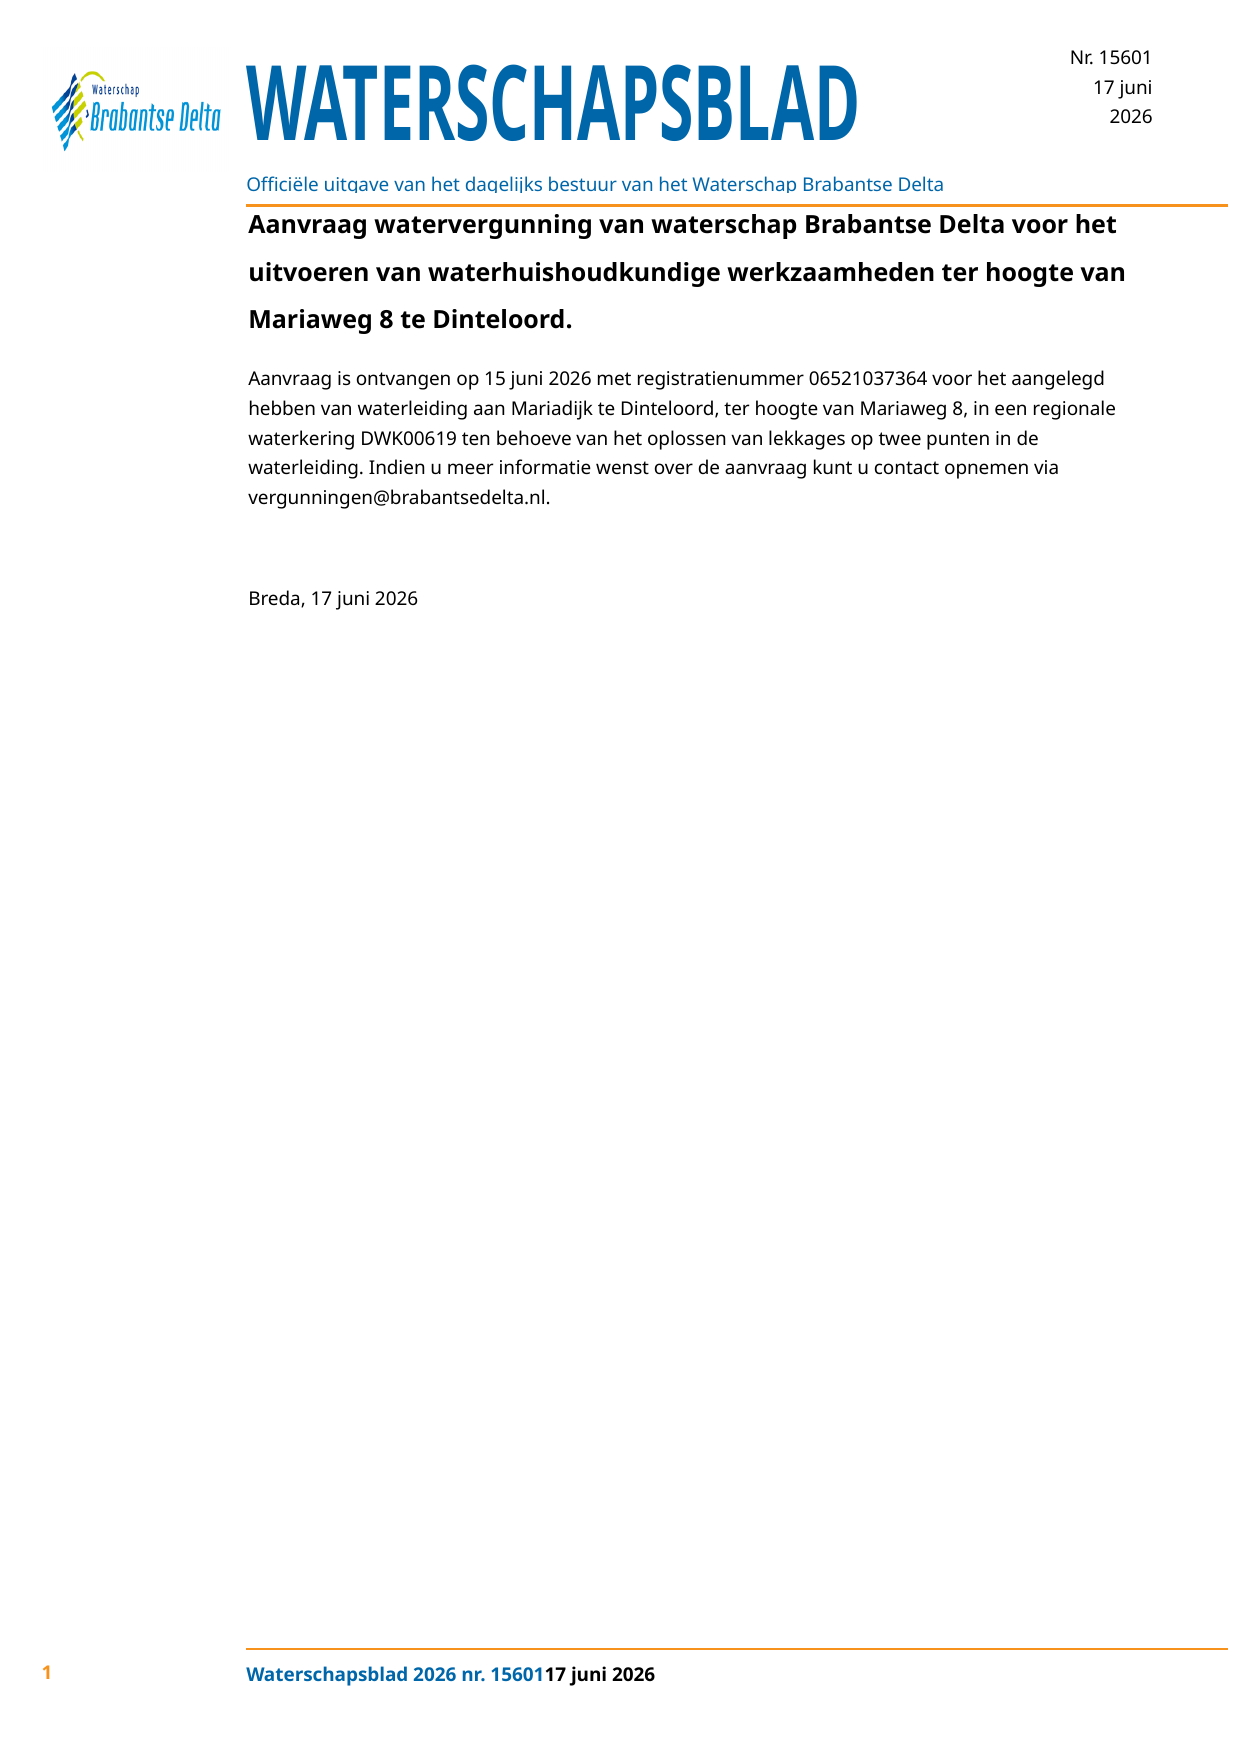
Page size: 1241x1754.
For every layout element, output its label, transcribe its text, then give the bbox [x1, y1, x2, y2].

picture [41, 47, 231, 172]
text Breda, 17 juni 2026 [248, 585, 1152, 610]
text Aanvraag is ontvangen op 15 juni 2026 met registratienummer 06521037364 voor het aangelegd hebben van waterleiding aan Mariadijk te Dinteloord, ter hoogte van Mariaweg 8, in een regionale waterkering DWK00619 ten behoeve van het oplossen van lekkages op twee punten in de waterleiding. Indien u meer informatie wenst over de aanvraag kunt u contact opnemen via vergunningen@brabantsedelta.nl. [248, 366, 1152, 509]
text Aanvraag watervergunning van waterschap Brabantse Delta voor het uitvoeren van waterhuishoudkundige werkzaamheden ter hoogte van Mariaweg 8 te Dinteloord. [248, 207, 1152, 336]
